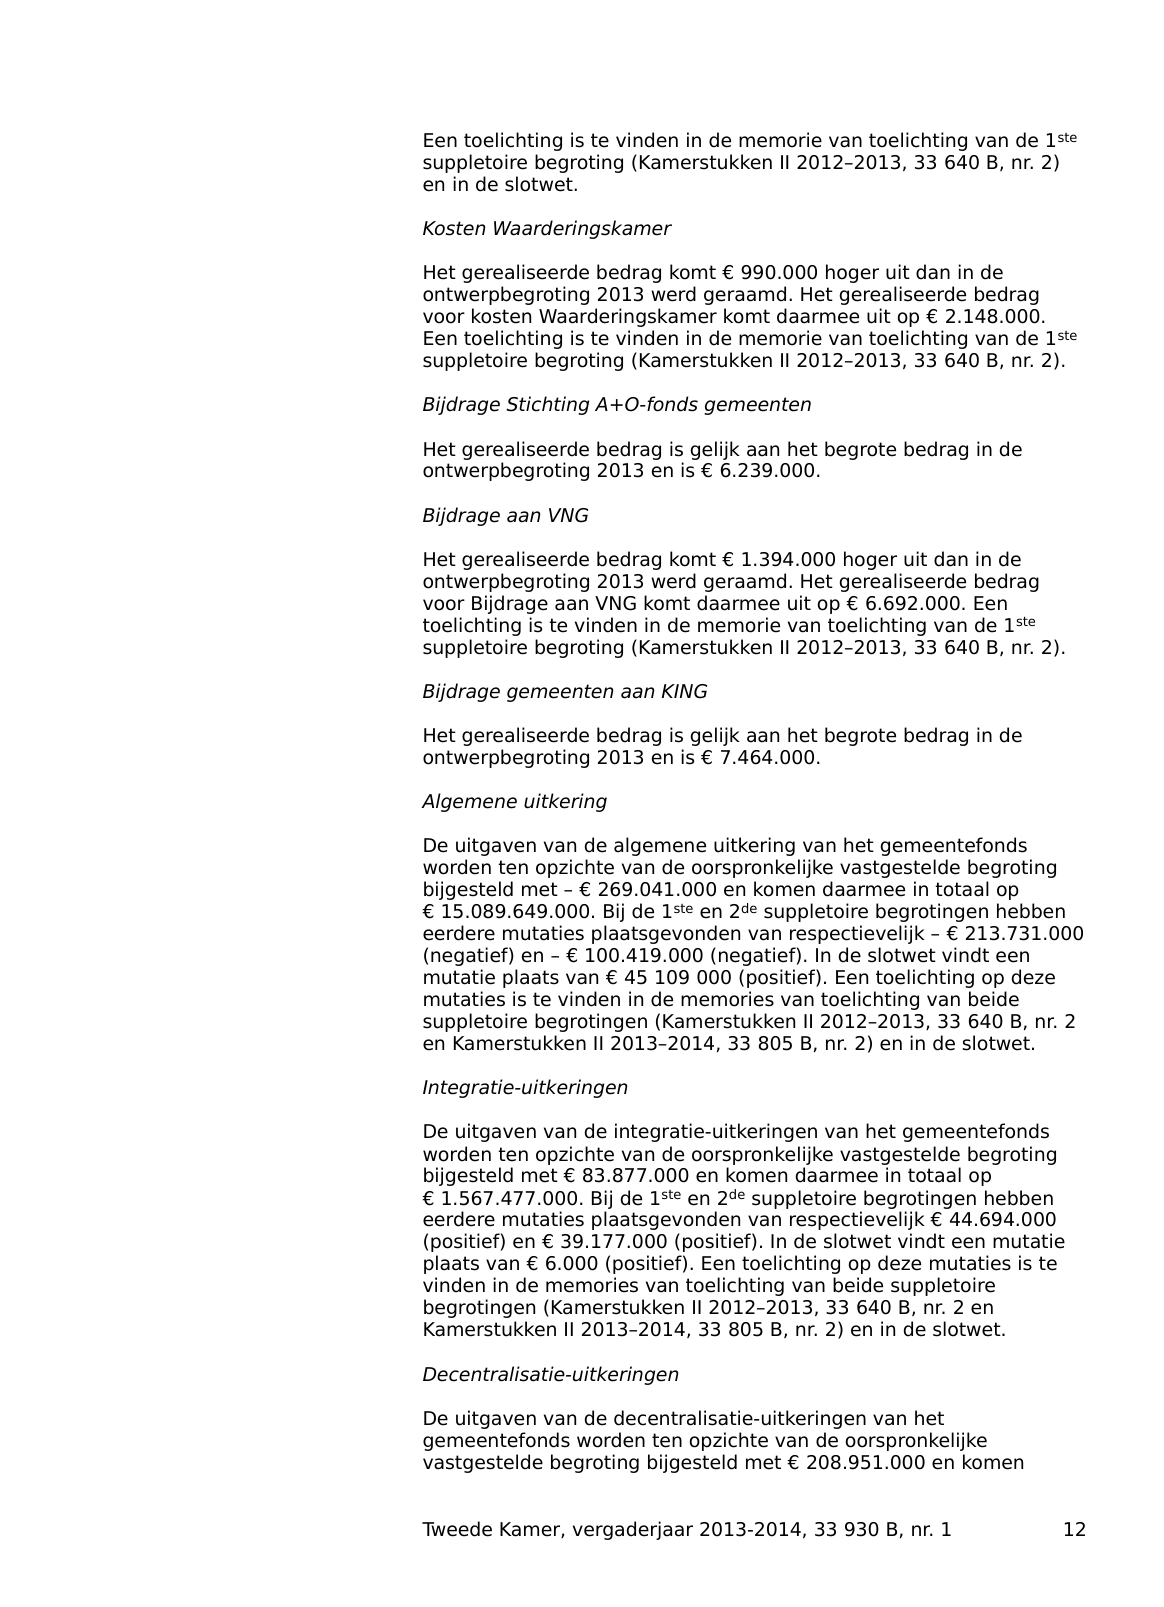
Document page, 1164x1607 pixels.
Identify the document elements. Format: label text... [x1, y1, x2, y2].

subtitle Integratie-uitkeringen [422, 1077, 1087, 1099]
subtitle Kosten Waarderingskamer [422, 218, 1087, 240]
text Het gerealiseerde bedrag komt € 990.000 hoger uit dan in de ontwerpbegroting 2013 werd geraamd. Het gerealiseerde bedrag voor kosten Waarderingskamer komt daarmee uit op € 2.148.000. Een toelichting is te vinden in de memorie van toelichting van de 1ste suppletoire begroting (Kamerstukken II 2012–2013, 33 640 B, nr. 2). [422, 262, 1087, 372]
subtitle Bijdrage gemeenten aan KING [422, 681, 1087, 703]
subtitle Algemene uitkering [422, 791, 1087, 813]
text Het gerealiseerde bedrag is gelijk aan het begrote bedrag in de ontwerpbegroting 2013 en is € 7.464.000. [422, 725, 1087, 769]
subtitle Decentralisatie-uitkeringen [422, 1363, 1087, 1385]
text De uitgaven van de decentralisatie-uitkeringen van het gemeentefonds worden ten opzichte van de oorspronkelijke vastgestelde begroting bijgesteld met € 208.951.000 en komen [422, 1408, 1087, 1473]
text Een toelichting is te vinden in de memorie van toelichting van de 1ste suppletoire begroting (Kamerstukken II 2012–2013, 33 640 B, nr. 2) en in de slotwet. [422, 130, 1087, 196]
text Het gerealiseerde bedrag is gelijk aan het begrote bedrag in de ontwerpbegroting 2013 en is € 6.239.000. [422, 438, 1087, 482]
subtitle Bijdrage aan VNG [422, 504, 1087, 527]
text De uitgaven van de integratie-uitkeringen van het gemeentefonds worden ten opzichte van de oorspronkelijke vastgestelde begroting bijgesteld met € 83.877.000 en komen daarmee in totaal op € 1.567.477.000. Bij de 1ste en 2de suppletoire begrotingen hebben eerdere mutaties plaatsgevonden van respectievelijk € 44.694.000 (positief) en € 39.177.000 (positief). In de slotwet vindt een mutatie plaats van € 6.000 (positief). Een toelichting op deze mutaties is te vinden in de memories van toelichting van beide suppletoire begrotingen (Kamerstukken II 2012–2013, 33 640 B, nr. 2 en Kamerstukken II 2013–2014, 33 805 B, nr. 2) en in de slotwet. [422, 1121, 1087, 1341]
subtitle Bijdrage Stichting A+O-fonds gemeenten [422, 394, 1087, 416]
text Het gerealiseerde bedrag komt € 1.394.000 hoger uit dan in de ontwerpbegroting 2013 werd geraamd. Het gerealiseerde bedrag voor Bijdrage aan VNG komt daarmee uit op € 6.692.000. Een toelichting is te vinden in de memorie van toelichting van de 1ste suppletoire begroting (Kamerstukken II 2012–2013, 33 640 B, nr. 2). [422, 549, 1087, 659]
text De uitgaven van de algemene uitkering van het gemeentefonds worden ten opzichte van de oorspronkelijke vastgestelde begroting bijgesteld met – € 269.041.000 en komen daarmee in totaal op € 15.089.649.000. Bij de 1ste en 2de suppletoire begrotingen hebben eerdere mutaties plaatsgevonden van respectievelijk – € 213.731.000 (negatief) en – € 100.419.000 (negatief). In de slotwet vindt een mutatie plaats van € 45 109 000 (positief). Een toelichting op deze mutaties is te vinden in de memories van toelichting van beide suppletoire begrotingen (Kamerstukken II 2012–2013, 33 640 B, nr. 2 en Kamerstukken II 2013–2014, 33 805 B, nr. 2) en in de slotwet. [422, 835, 1087, 1055]
